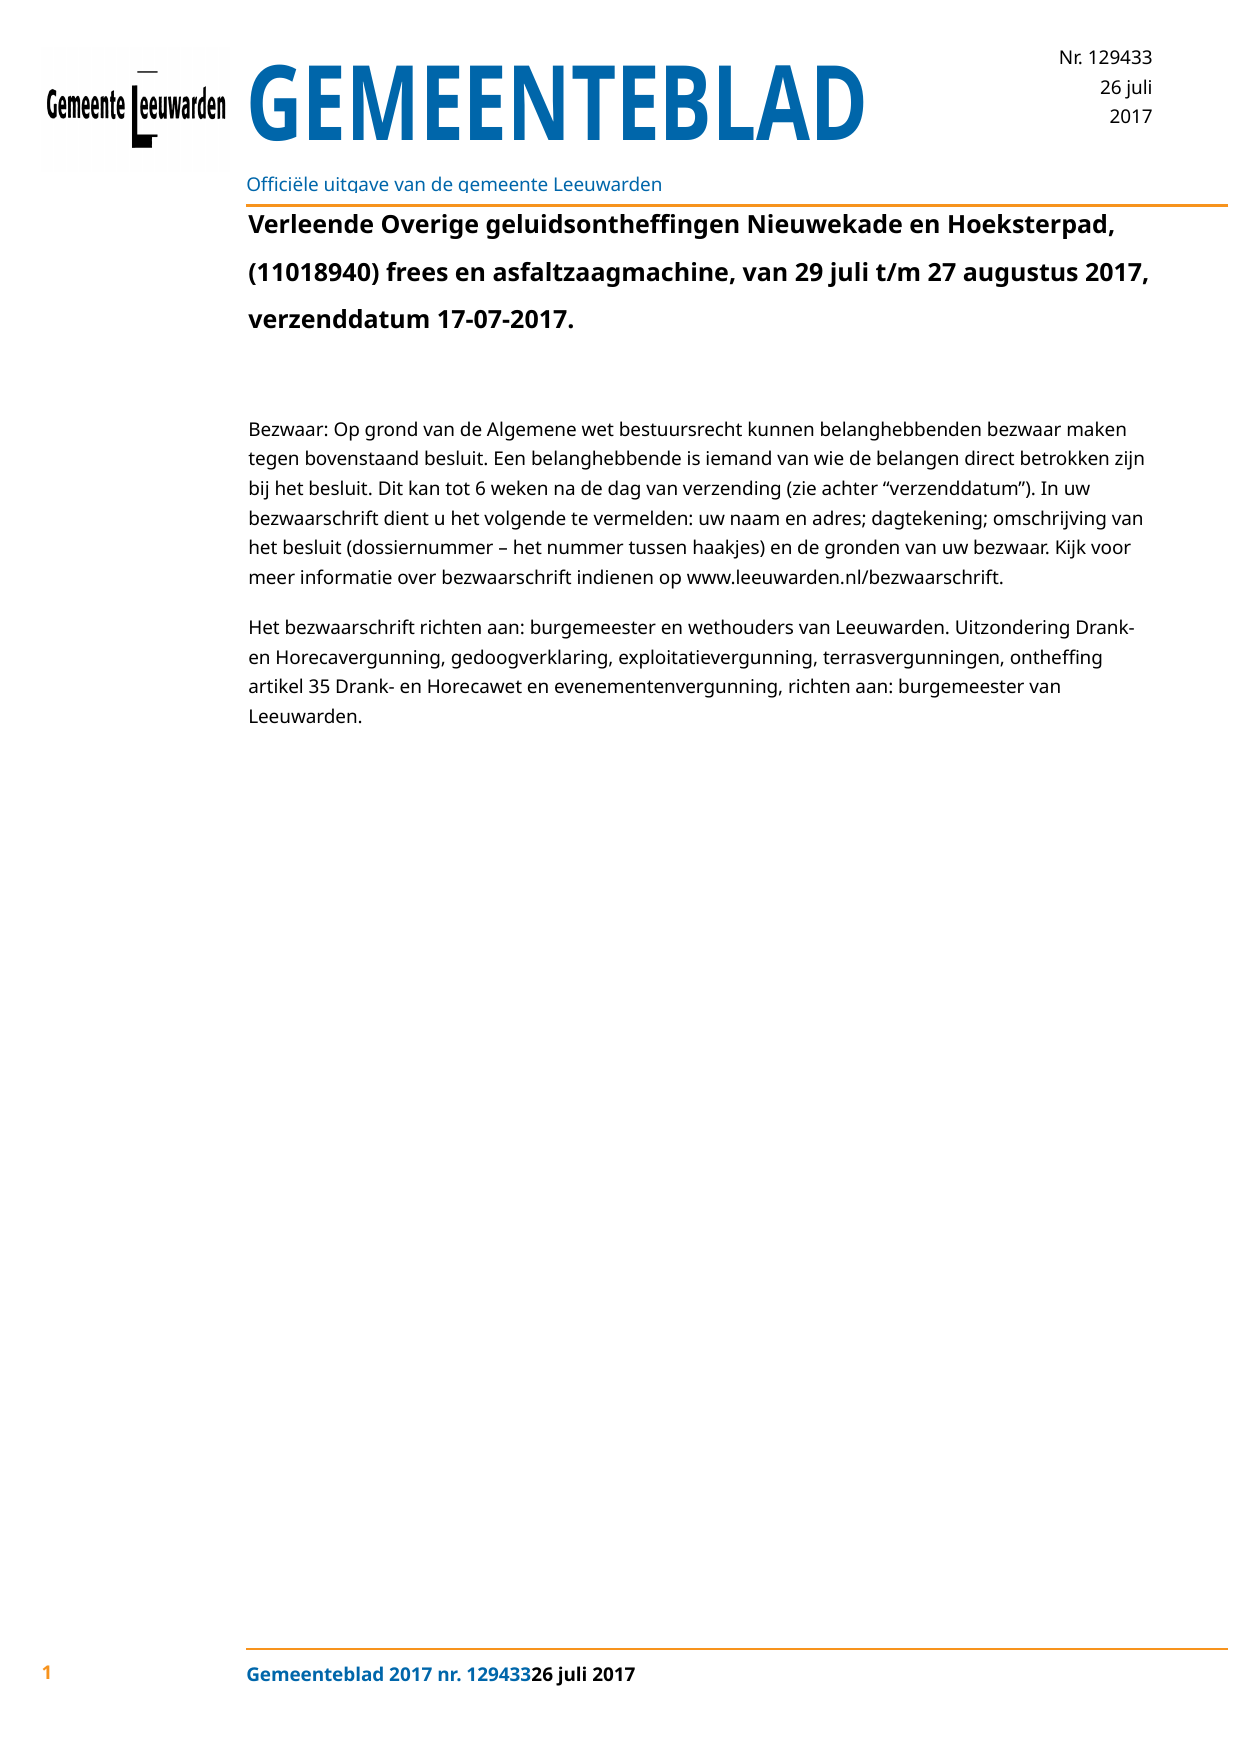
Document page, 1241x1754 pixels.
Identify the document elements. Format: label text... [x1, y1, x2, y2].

text Bezwaar: Op grond van de Algemene wet bestuursrecht kunnen belanghebbenden bezwaar maken tegen bovenstaand besluit. Een belanghebbende is iemand van wie de belangen direct betrokken zijn bij het besluit. Dit kan tot 6 weken na de dag van verzending (zie achter “verzenddatum”). In uw bezwaarschrift dient u het volgende te vermelden: uw naam en adres; dagtekening; omschrijving van het besluit (dossiernummer – het nummer tussen haakjes) en de gronden van uw bezwaar. Kijk voor meer informatie over bezwaarschrift indienen op www.leeuwarden.nl/bezwaarschrift. [248, 416, 1152, 589]
text Verleende Overige geluidsontheffingen Nieuwekade en Hoeksterpad, (11018940) frees en asfaltzaagmachine, van 29 juli t/m 27 augustus 2017, verzenddatum 17-07-2017. [248, 207, 1152, 336]
picture [41, 47, 231, 172]
text Het bezwaarschrift richten aan: burgemeester en wethouders van Leeuwarden. Uitzondering Drank- en Horecavergunning, gedoogverklaring, exploitatievergunning, terrasvergunningen, ontheffing artikel 35 Drank- en Horecawet en evenementenvergunning, richten aan: burgemeester van Leeuwarden. [248, 614, 1152, 729]
